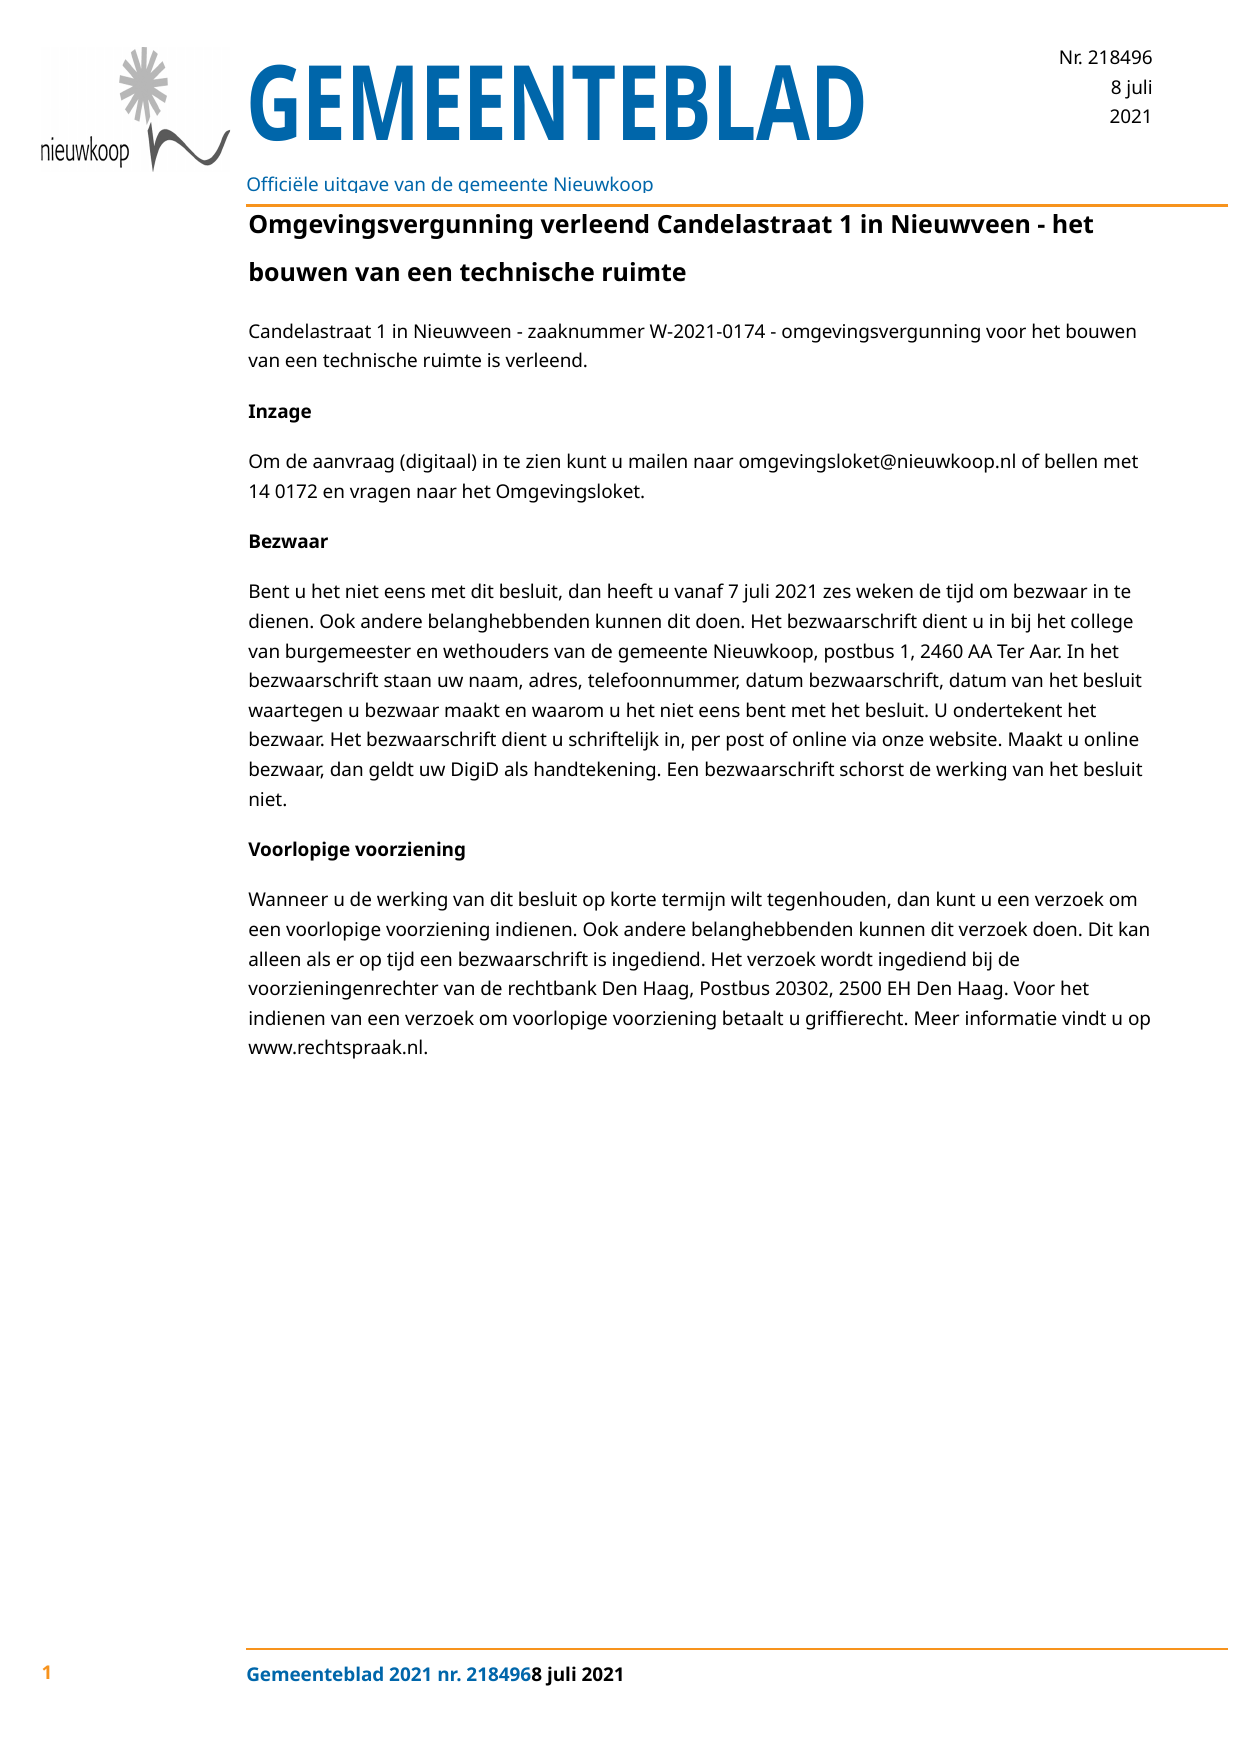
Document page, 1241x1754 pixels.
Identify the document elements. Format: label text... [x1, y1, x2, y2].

picture [41, 47, 231, 172]
text Bent u het niet eens met dit besluit, dan heeft u vanaf 7 juli 2021 zes weken de tijd om bezwaar in te dienen. Ook andere belanghebbenden kunnen dit doen. Het bezwaarschrift dient u in bij het college van burgemeester en wethouders van de gemeente Nieuwkoop, postbus 1, 2460 AA Ter Aar. In het bezwaarschrift staan uw naam, adres, telefoonnummer, datum bezwaarschrift, datum van het besluit waartegen u bezwaar maakt en waarom u het niet eens bent met het besluit. U ondertekent het bezwaar. Het bezwaarschrift dient u schriftelijk in, per post of online via onze website. Maakt u online bezwaar, dan geldt uw DigiD als handtekening. Een bezwaarschrift schorst de werking van het besluit niet. [248, 579, 1152, 812]
text Inzage [248, 398, 1152, 424]
text Wanneer u de werking van dit besluit op korte termijn wilt tegenhouden, dan kunt u een verzoek om een voorlopige voorziening indienen. Ook andere belanghebbenden kunnen dit verzoek doen. Dit kan alleen als er op tijd een bezwaarschrift is ingediend. Het verzoek wordt ingediend bij de voorzieningenrechter van de rechtbank Den Haag, Postbus 20302, 2500 EH Den Haag. Voor het indienen van een verzoek om voorlopige voorziening betaalt u griffierecht. Meer informatie vindt u op www.rechtspraak.nl. [248, 887, 1152, 1060]
text Bezwaar [248, 528, 1152, 554]
text Candelastraat 1 in Nieuwveen - zaaknummer W-2021-0174 - omgevingsvergunning voor het bouwen van een technische ruimte is verleend. [248, 318, 1152, 373]
text Omgevingsvergunning verleend Candelastraat 1 in Nieuwveen - het bouwen van een technische ruimte [248, 207, 1152, 288]
text Om de aanvraag (digitaal) in te zien kunt u mailen naar omgevingsloket@nieuwkoop.nl of bellen met 14 0172 en vragen naar het Omgevingsloket. [248, 448, 1152, 504]
text Voorlopige voorziening [248, 836, 1152, 862]
